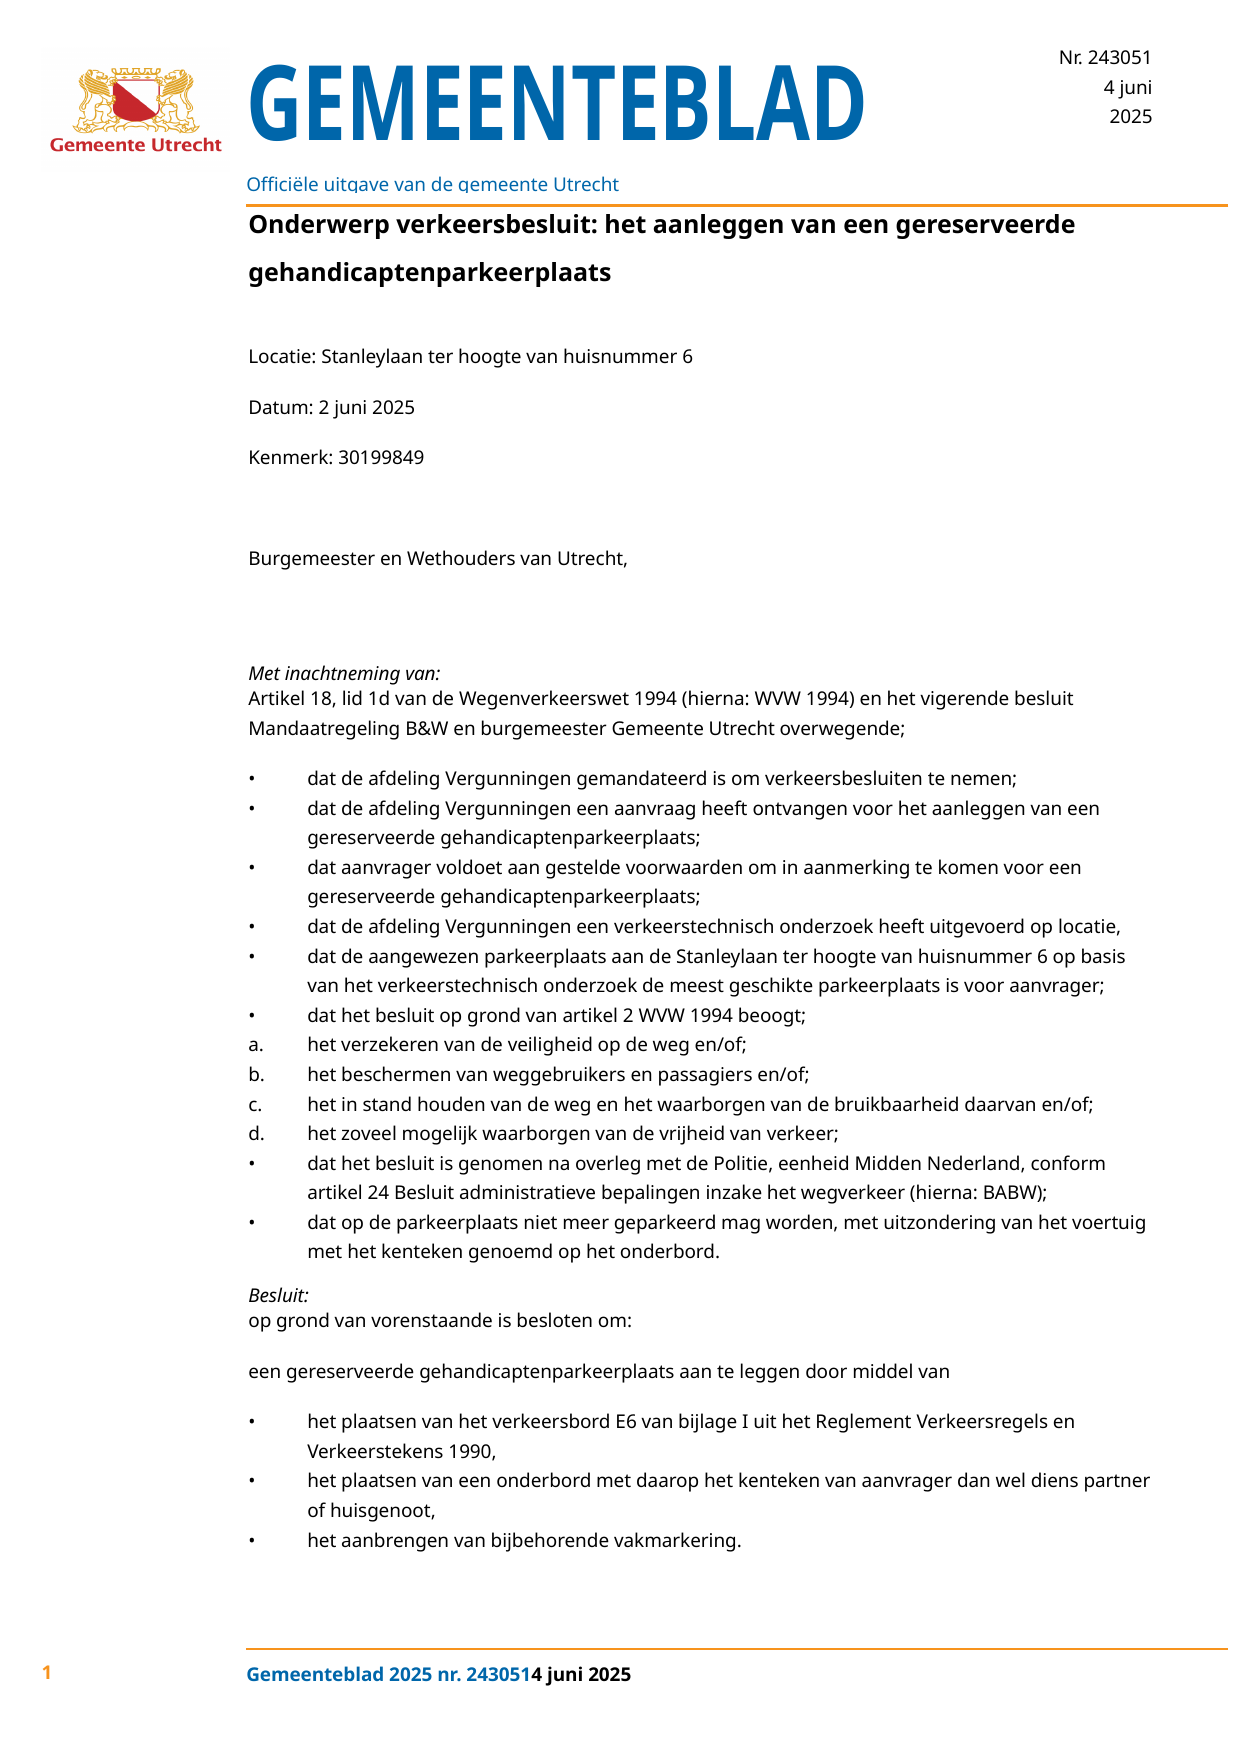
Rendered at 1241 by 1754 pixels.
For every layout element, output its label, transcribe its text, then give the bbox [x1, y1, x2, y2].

list dat de aangewezen parkeerplaats aan de Stanleylaan ter hoogte van huisnummer 6 op basis van het verkeerstechnisch onderzoek de meest geschikte parkeerplaats is voor aanvrager; [248, 943, 1152, 998]
text Besluit: [248, 1282, 1152, 1308]
text op grond van vorenstaande is besloten om: [248, 1308, 1152, 1333]
text Onderwerp verkeersbesluit: het aanleggen van een gereserveerde gehandicaptenparkeerplaats [248, 207, 1152, 288]
text Artikel 18, lid 1d van de Wegenverkeerswet 1994 (hierna: WVW 1994) en het vigerende besluit Mandaatregeling B&W en burgemeester Gemeente Utrecht overwegende; [248, 685, 1152, 741]
list het aanbrengen van bijbehorende vakmarkering. [248, 1527, 1152, 1552]
list dat de afdeling Vergunningen gemandateerd is om verkeersbesluiten te nemen; [248, 765, 1152, 791]
list het plaatsen van een onderbord met daarop het kenteken van aanvrager dan wel diens partner of huisgenoot, [248, 1468, 1152, 1523]
list dat aanvrager voldoet aan gestelde voorwaarden om in aanmerking te komen voor een gereserveerde gehandicaptenparkeerplaats; [248, 854, 1152, 909]
text Burgemeester en Wethouders van Utrecht, [248, 545, 1152, 571]
list het in stand houden van de weg en het waarborgen van de bruikbaarheid daarvan en/of; [248, 1091, 1152, 1117]
list dat de afdeling Vergunningen een aanvraag heeft ontvangen voor het aanleggen van een gereserveerde gehandicaptenparkeerplaats; [248, 795, 1152, 850]
text Met inachtneming van: [248, 660, 1152, 685]
list dat het besluit op grond van artikel 2 WVW 1994 beoogt; [248, 1002, 1152, 1028]
list dat de afdeling Vergunningen een verkeerstechnisch onderzoek heeft uitgevoerd op locatie, [248, 913, 1152, 939]
list dat het besluit is genomen na overleg met de Politie, eenheid Midden Nederland, conform artikel 24 Besluit administratieve bepalingen inzake het wegverkeer (hierna: BABW); [248, 1150, 1152, 1205]
text een gereserveerde gehandicaptenparkeerplaats aan te leggen door middel van [248, 1358, 1152, 1384]
list het verzekeren van de veiligheid op de weg en/of; [248, 1032, 1152, 1057]
list het zoveel mogelijk waarborgen van de vrijheid van verkeer; [248, 1120, 1152, 1146]
text Locatie: Stanleylaan ter hoogte van huisnummer 6 [248, 344, 1152, 369]
picture [41, 47, 231, 172]
list het beschermen van weggebruikers en passagiers en/of; [248, 1061, 1152, 1087]
text Datum: 2 juni 2025 [248, 394, 1152, 420]
text Kenmerk: 30199849 [248, 444, 1152, 470]
list dat op de parkeerplaats niet meer geparkeerd mag worden, met uitzondering van het voertuig met het kenteken genoemd op het onderbord. [248, 1209, 1152, 1264]
list het plaatsen van het verkeersbord E6 van bijlage I uit het Reglement Verkeersregels en Verkeerstekens 1990, [248, 1408, 1152, 1464]
